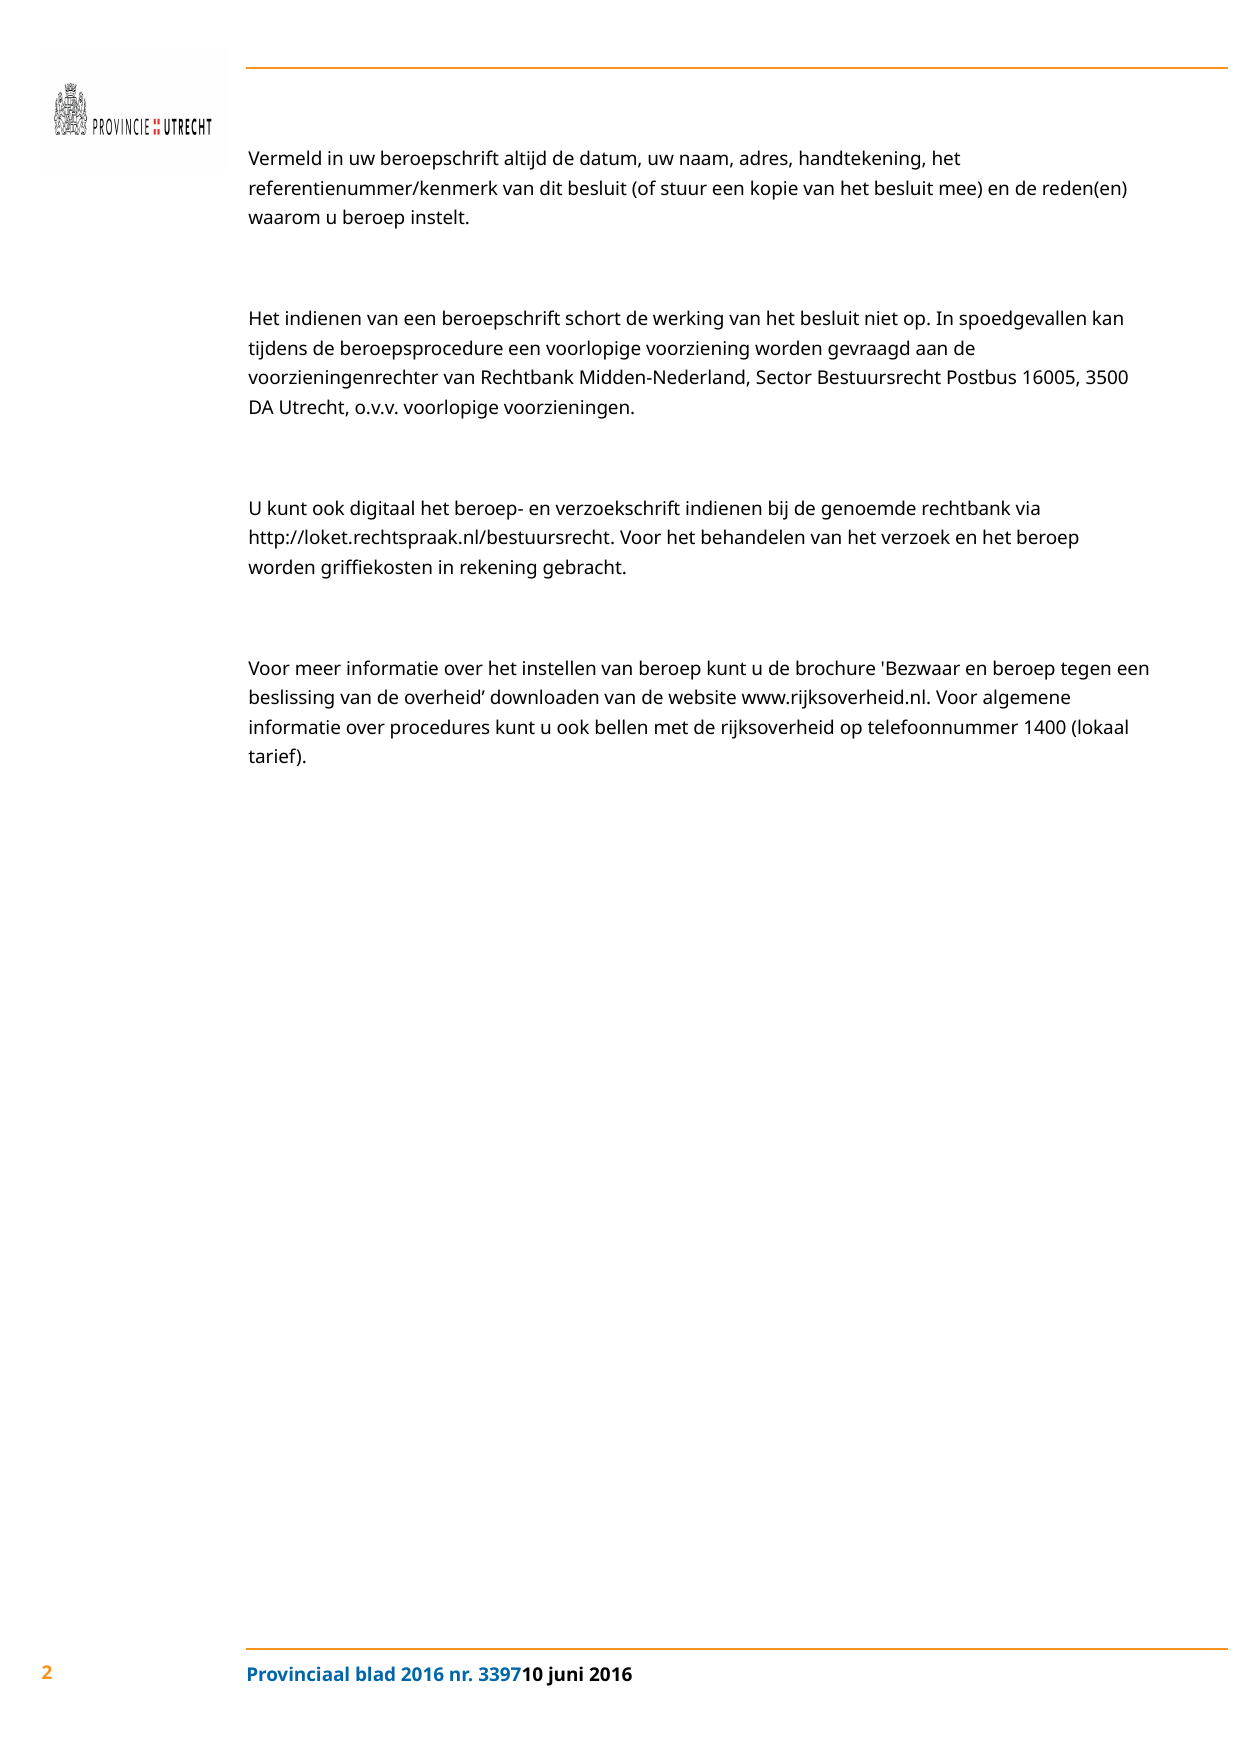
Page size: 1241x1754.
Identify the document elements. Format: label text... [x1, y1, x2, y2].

text Het indienen van een beroepschrift schort de werking van het besluit niet op. In spoedgevallen kan tijdens de beroepsprocedure een voorlopige voorziening worden gevraagd aan de voorzieningenrechter van Rechtbank Midden-Nederland, Sector Bestuursrecht Postbus 16005, 3500 DA Utrecht, o.v.v. voorlopige voorzieningen. [248, 305, 1152, 420]
picture [41, 47, 231, 172]
text Voor meer informatie over het instellen van beroep kunt u de brochure 'Bezwaar en beroep tegen een beslissing van de overheid’ downloaden van de website www.rijksoverheid.nl. Voor algemene informatie over procedures kunt u ook bellen met de rijksoverheid op telefoonnummer 1400 (lokaal tarief). [248, 655, 1152, 769]
text U kunt ook digitaal het beroep- en verzoekschrift indienen bij de genoemde rechtbank via http://loket.rechtspraak.nl/bestuursrecht. Voor het behandelen van het verzoek en het beroep worden griffiekosten in rekening gebracht. [248, 495, 1152, 580]
text Vermeld in uw beroepschrift altijd de datum, uw naam, adres, handtekening, het referentienummer/kenmerk van dit besluit (of stuur een kopie van het besluit mee) en de reden(en) waarom u beroep instelt. [248, 145, 1152, 230]
